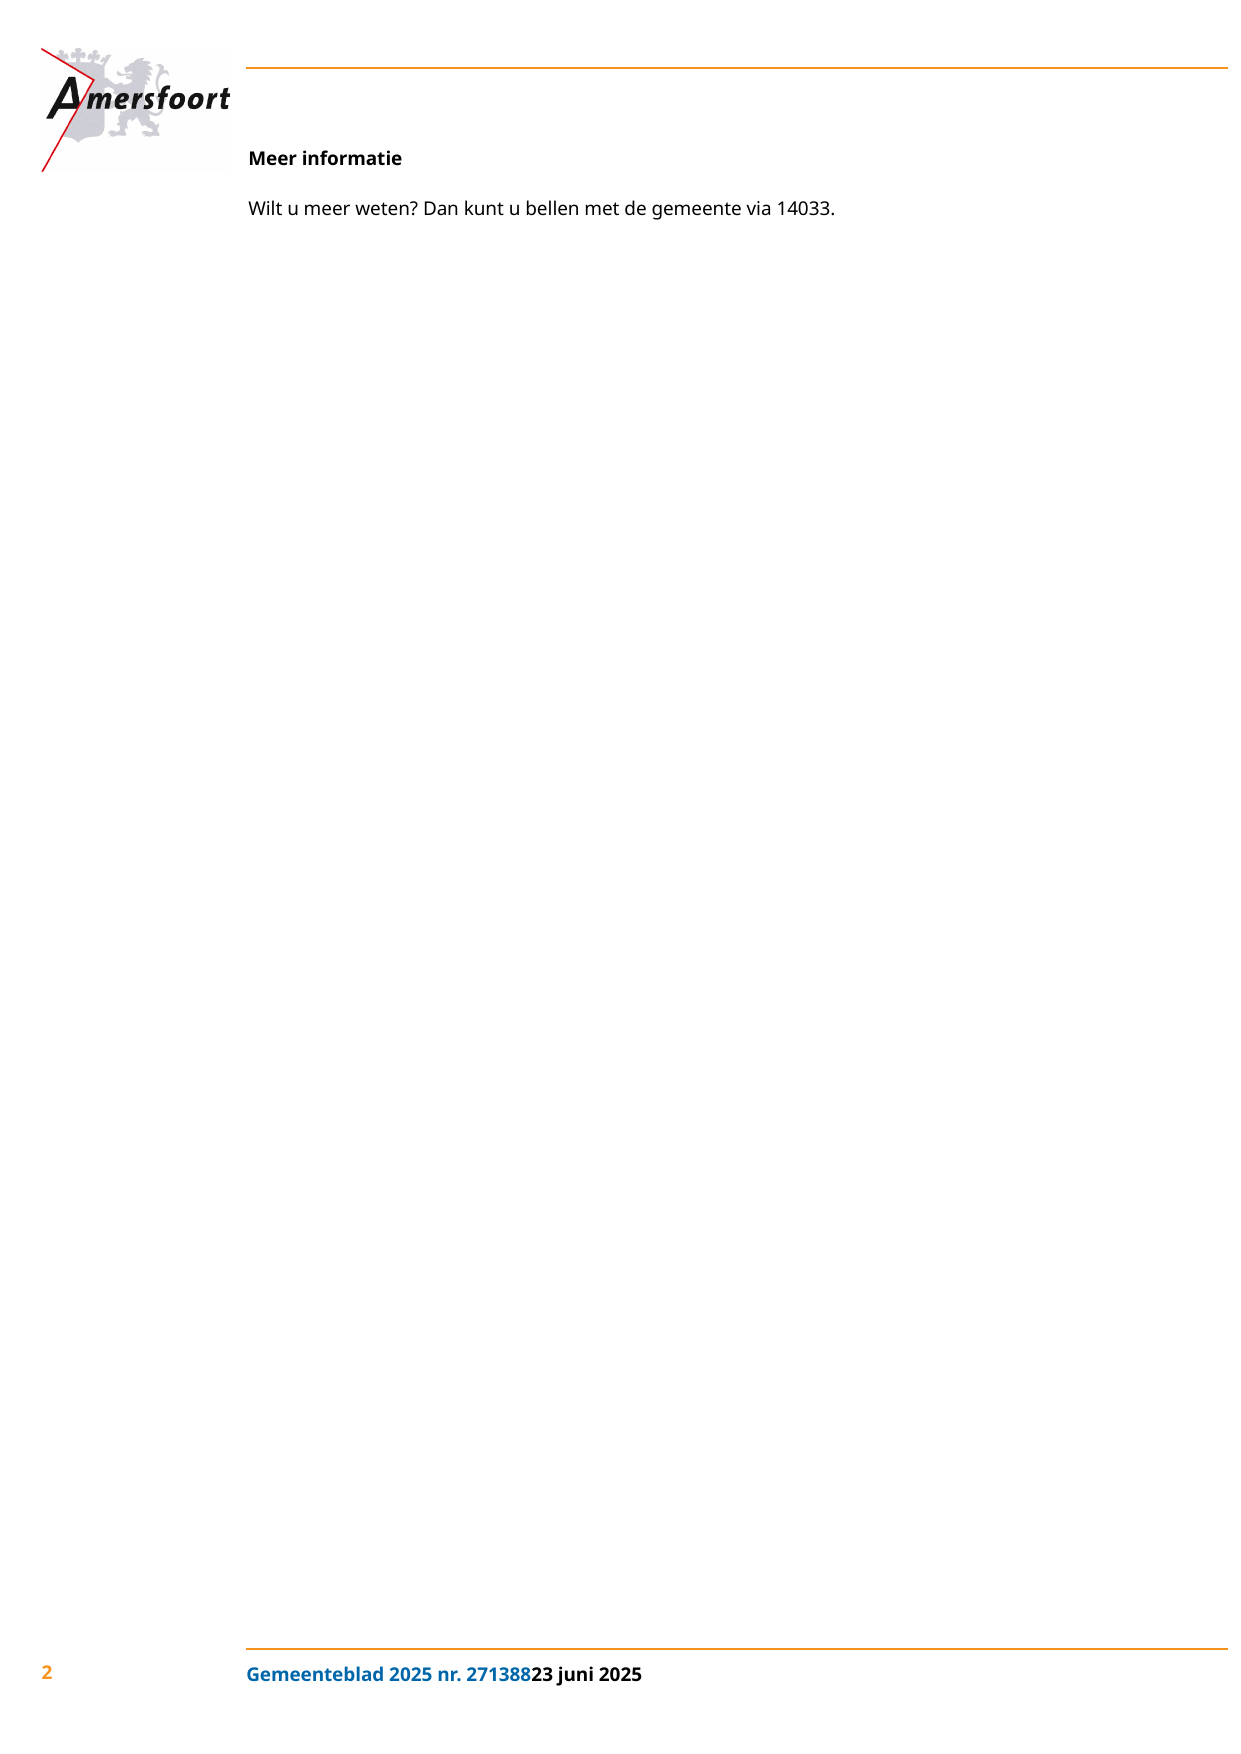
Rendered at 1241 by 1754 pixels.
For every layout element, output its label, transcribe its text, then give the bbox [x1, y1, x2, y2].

text Meer informatie [248, 145, 1152, 171]
text Wilt u meer weten? Dan kunt u bellen met de gemeente via 14033. [248, 196, 1152, 221]
picture [41, 47, 231, 172]
